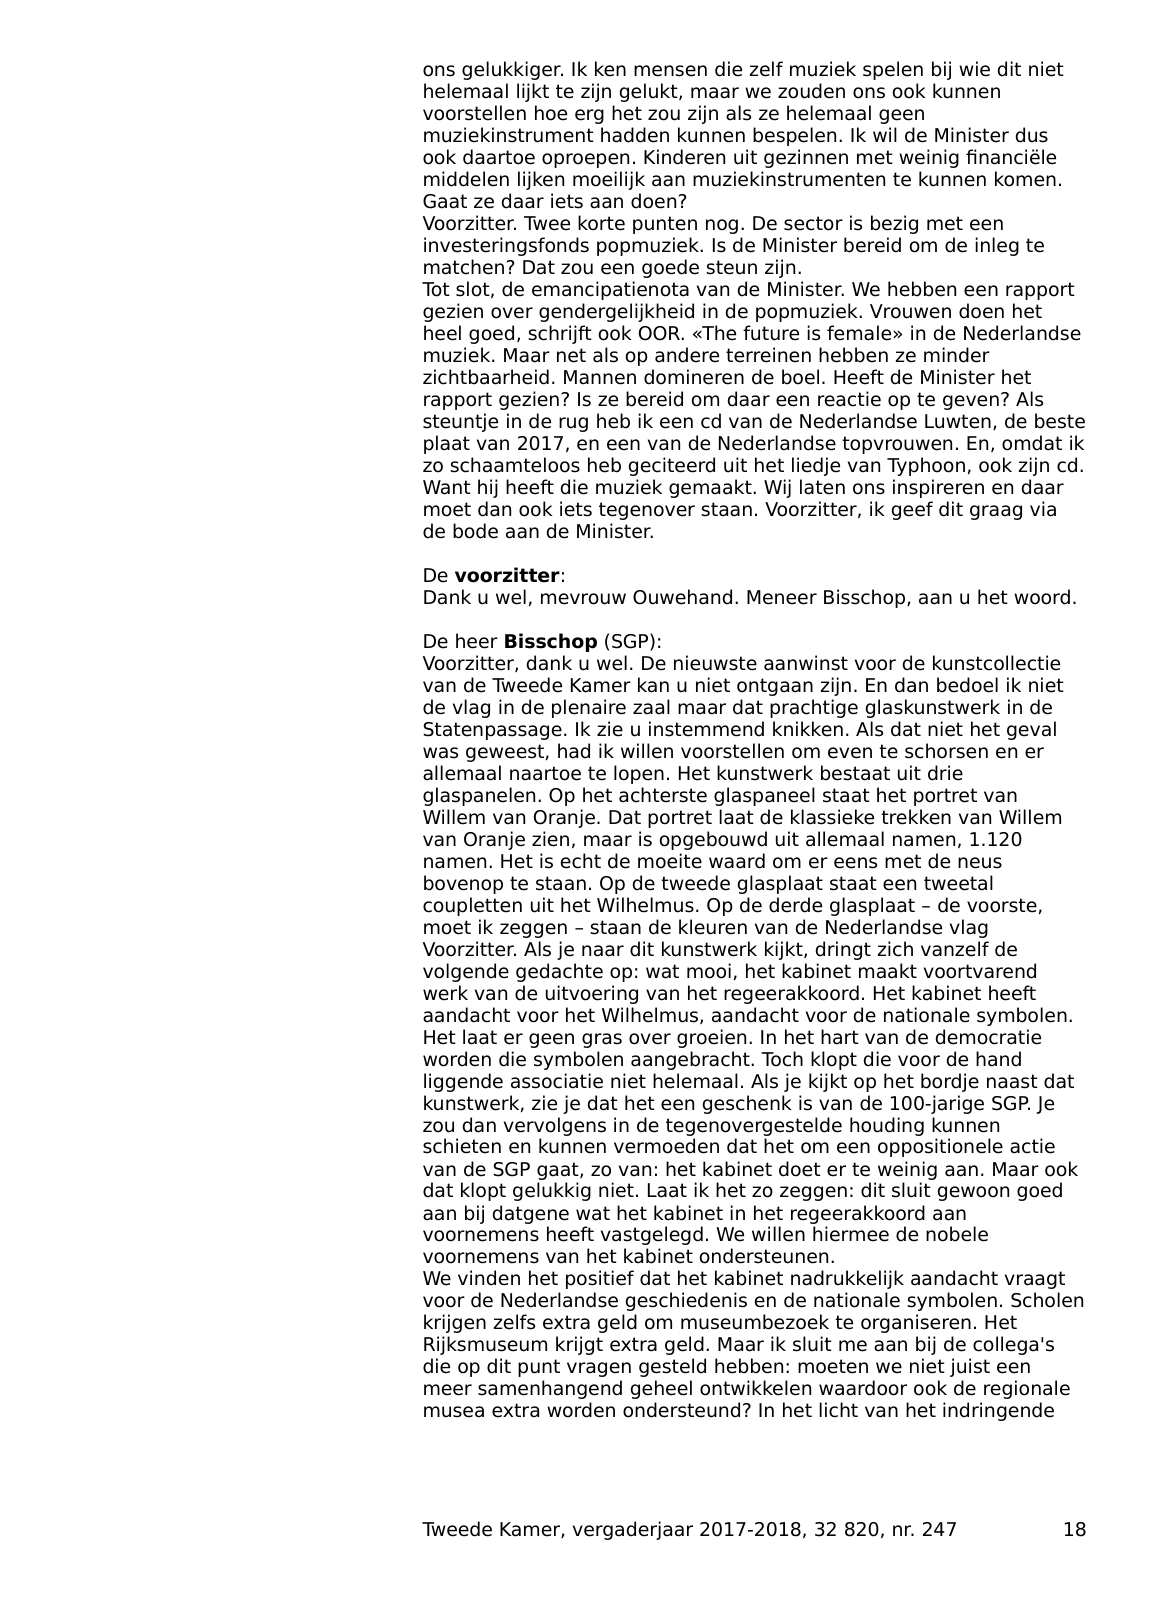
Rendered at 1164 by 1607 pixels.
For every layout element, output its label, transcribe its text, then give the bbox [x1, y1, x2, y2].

text Voorzitter. Twee korte punten nog. De sector is bezig met een investeringsfonds popmuziek. Is de Minister bereid om de inleg te matchen? Dat zou een goede steun zijn. [422, 213, 1087, 279]
text De heer Bisschop (SGP): [422, 631, 1087, 653]
text We vinden het positief dat het kabinet nadrukkelijk aandacht vraagt voor de Nederlandse geschiedenis en de nationale symbolen. Scholen krijgen zelfs extra geld om museumbezoek te organiseren. Het Rijksmuseum krijgt extra geld. Maar ik sluit me aan bij de collega's die op dit punt vragen gesteld hebben: moeten we niet juist een meer samenhangend geheel ontwikkelen waardoor ook de regionale musea extra worden ondersteund? In het licht van het indringende [422, 1268, 1087, 1422]
text Voorzitter, dank u wel. De nieuwste aanwinst voor de kunstcollectie van de Tweede Kamer kan u niet ontgaan zijn. En dan bedoel ik niet de vlag in de plenaire zaal maar dat prachtige glaskunstwerk in de Statenpassage. Ik zie u instemmend knikken. Als dat niet het geval was geweest, had ik willen voorstellen om even te schorsen en er allemaal naartoe te lopen. Het kunstwerk bestaat uit drie glaspanelen. Op het achterste glaspaneel staat het portret van Willem van Oranje. Dat portret laat de klassieke trekken van Willem van Oranje zien, maar is opgebouwd uit allemaal namen, 1.120 namen. Het is echt de moeite waard om er eens met de neus bovenop te staan. Op de tweede glasplaat staat een tweetal coupletten uit het Wilhelmus. Op de derde glasplaat – de voorste, moet ik zeggen – staan de kleuren van de Nederlandse vlag [422, 653, 1087, 939]
text De voorzitter: [422, 565, 1087, 587]
text ons gelukkiger. Ik ken mensen die zelf muziek spelen bij wie dit niet helemaal lijkt te zijn gelukt, maar we zouden ons ook kunnen voorstellen hoe erg het zou zijn als ze helemaal geen muziekinstrument hadden kunnen bespelen. Ik wil de Minister dus ook daartoe oproepen. Kinderen uit gezinnen met weinig financiële middelen lijken moeilijk aan muziekinstrumenten te kunnen komen. Gaat ze daar iets aan doen? [422, 59, 1087, 213]
text Tot slot, de emancipatienota van de Minister. We hebben een rapport gezien over gendergelijkheid in de popmuziek. Vrouwen doen het heel goed, schrijft ook OOR. «The future is female» in de Nederlandse muziek. Maar net als op andere terreinen hebben ze minder zichtbaarheid. Mannen domineren de boel. Heeft de Minister het rapport gezien? Is ze bereid om daar een reactie op te geven? Als steuntje in de rug heb ik een cd van de Nederlandse Luwten, de beste plaat van 2017, en een van de Nederlandse topvrouwen. En, omdat ik zo schaamteloos heb geciteerd uit het liedje van Typhoon, ook zijn cd. Want hij heeft die muziek gemaakt. Wij laten ons inspireren en daar moet dan ook iets tegenover staan. Voorzitter, ik geef dit graag via de bode aan de Minister. [422, 279, 1087, 543]
text Voorzitter. Als je naar dit kunstwerk kijkt, dringt zich vanzelf de volgende gedachte op: wat mooi, het kabinet maakt voortvarend werk van de uitvoering van het regeerakkoord. Het kabinet heeft aandacht voor het Wilhelmus, aandacht voor de nationale symbolen. Het laat er geen gras over groeien. In het hart van de democratie worden die symbolen aangebracht. Toch klopt die voor de hand liggende associatie niet helemaal. Als je kijkt op het bordje naast dat kunstwerk, zie je dat het een geschenk is van de 100-jarige SGP. Je zou dan vervolgens in de tegenovergestelde houding kunnen schieten en kunnen vermoeden dat het om een oppositionele actie van de SGP gaat, zo van: het kabinet doet er te weinig aan. Maar ook dat klopt gelukkig niet. Laat ik het zo zeggen: dit sluit gewoon goed aan bij datgene wat het kabinet in het regeerakkoord aan voornemens heeft vastgelegd. We willen hiermee de nobele voornemens van het kabinet ondersteunen. [422, 939, 1087, 1268]
text Dank u wel, mevrouw Ouwehand. Meneer Bisschop, aan u het woord. [422, 587, 1087, 609]
